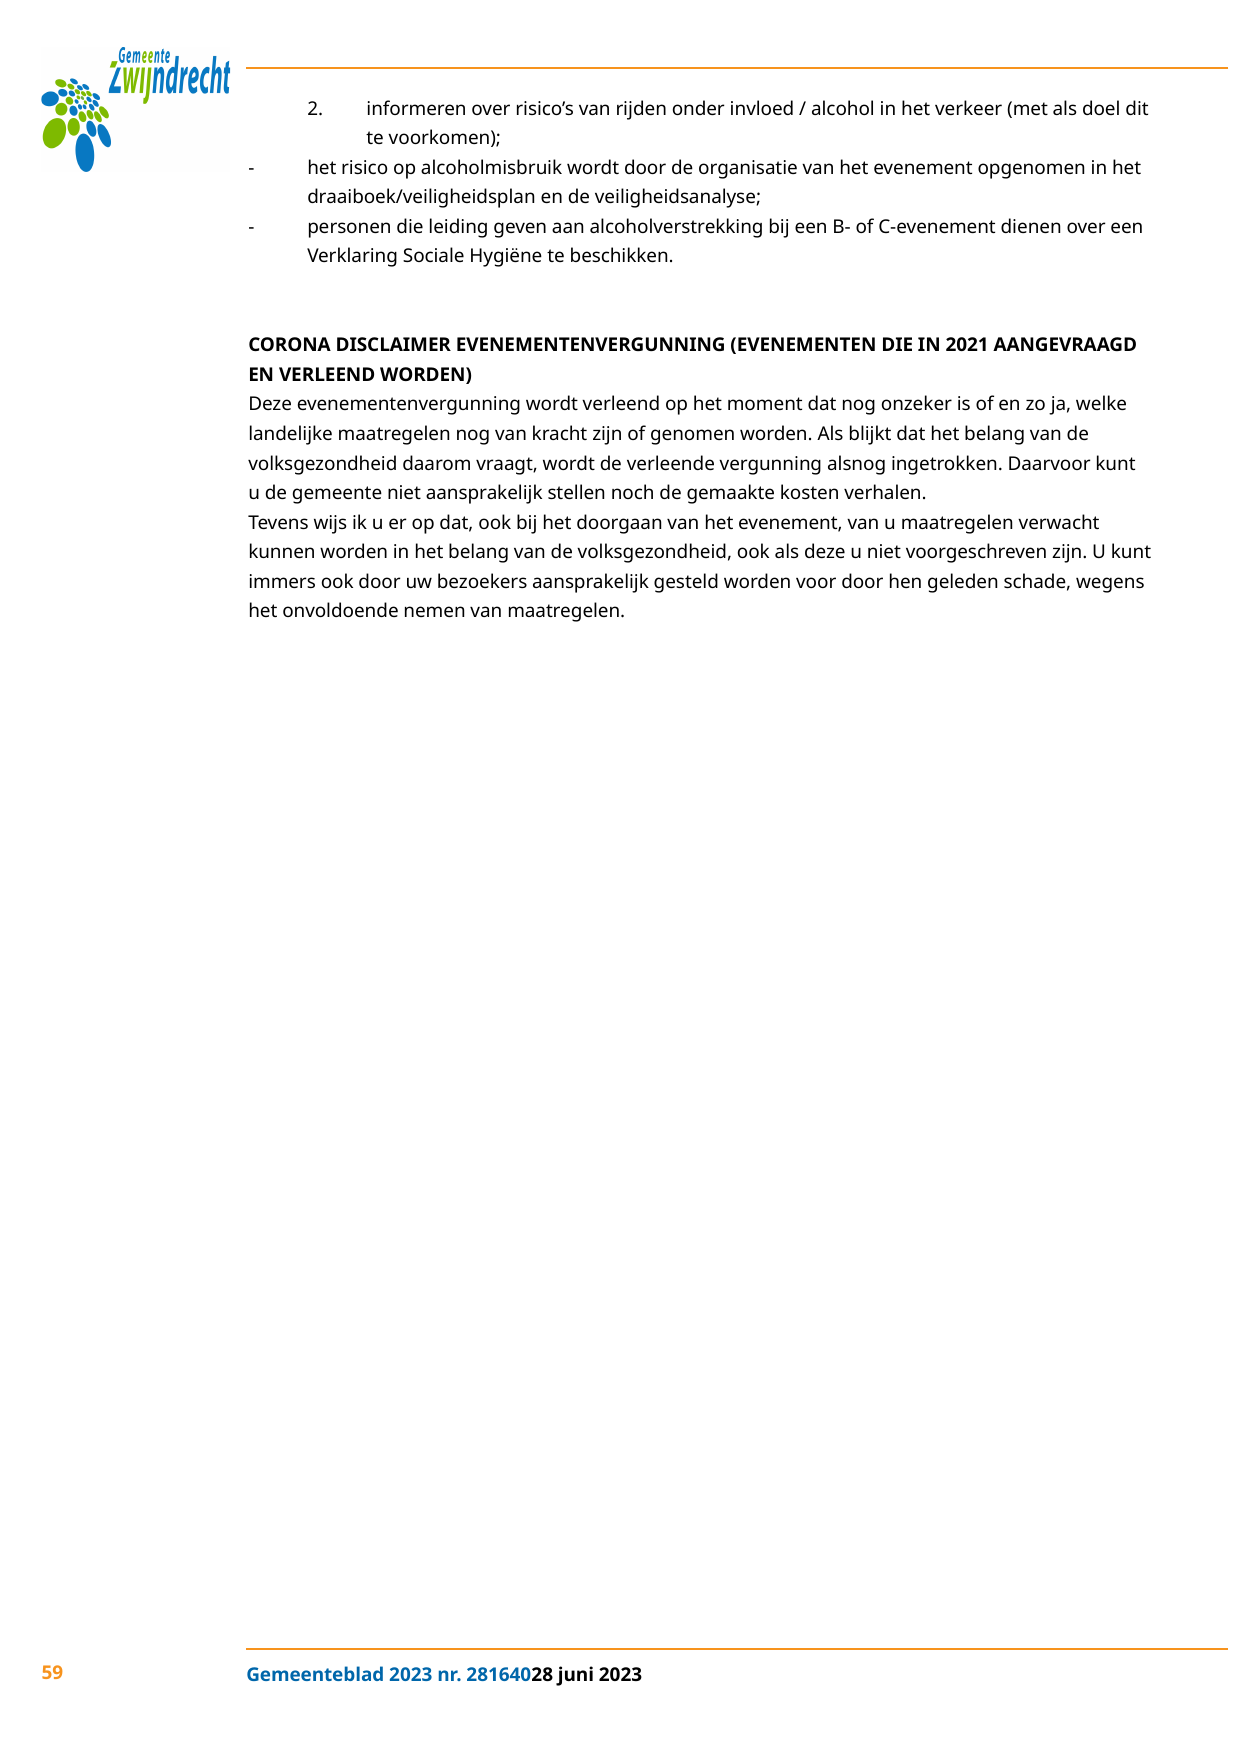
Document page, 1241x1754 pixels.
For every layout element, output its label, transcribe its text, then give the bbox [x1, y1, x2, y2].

list informeren over risico’s van rijden onder invloed / alcohol in het verkeer (met als doel dit te voorkomen); [307, 95, 1152, 150]
text Deze evenementenvergunning wordt verleend op het moment dat nog onzeker is of en zo ja, welke landelijke maatregelen nog van kracht zijn of genomen worden. Als blijkt dat het belang van de volksgezondheid daarom vraagt, wordt de verleende vergunning alsnog ingetrokken. Daarvoor kunt u de gemeente niet aansprakelijk stellen noch de gemaakte kosten verhalen. [248, 391, 1152, 505]
picture [41, 47, 231, 172]
list personen die leiding geven aan alcoholverstrekking bij een B- of C-evenement dienen over een Verklaring Sociale Hygiëne te beschikken. [248, 213, 1152, 268]
text CORONA DISCLAIMER EVENEMENTENVERGUNNING (EVENEMENTEN DIE IN 2021 AANGEVRAAGD EN VERLEEND WORDEN) [248, 331, 1152, 387]
text Tevens wijs ik u er op dat, ook bij het doorgaan van het evenement, van u maatregelen verwacht kunnen worden in het belang van de volksgezondheid, ook als deze u niet voorgeschreven zijn. U kunt immers ook door uw bezoekers aansprakelijk gesteld worden voor door hen geleden schade, wegens het onvoldoende nemen van maatregelen. [248, 509, 1152, 623]
list het risico op alcoholmisbruik wordt door de organisatie van het evenement opgenomen in het draaiboek/veiligheidsplan en de veiligheidsanalyse; [248, 154, 1152, 209]
